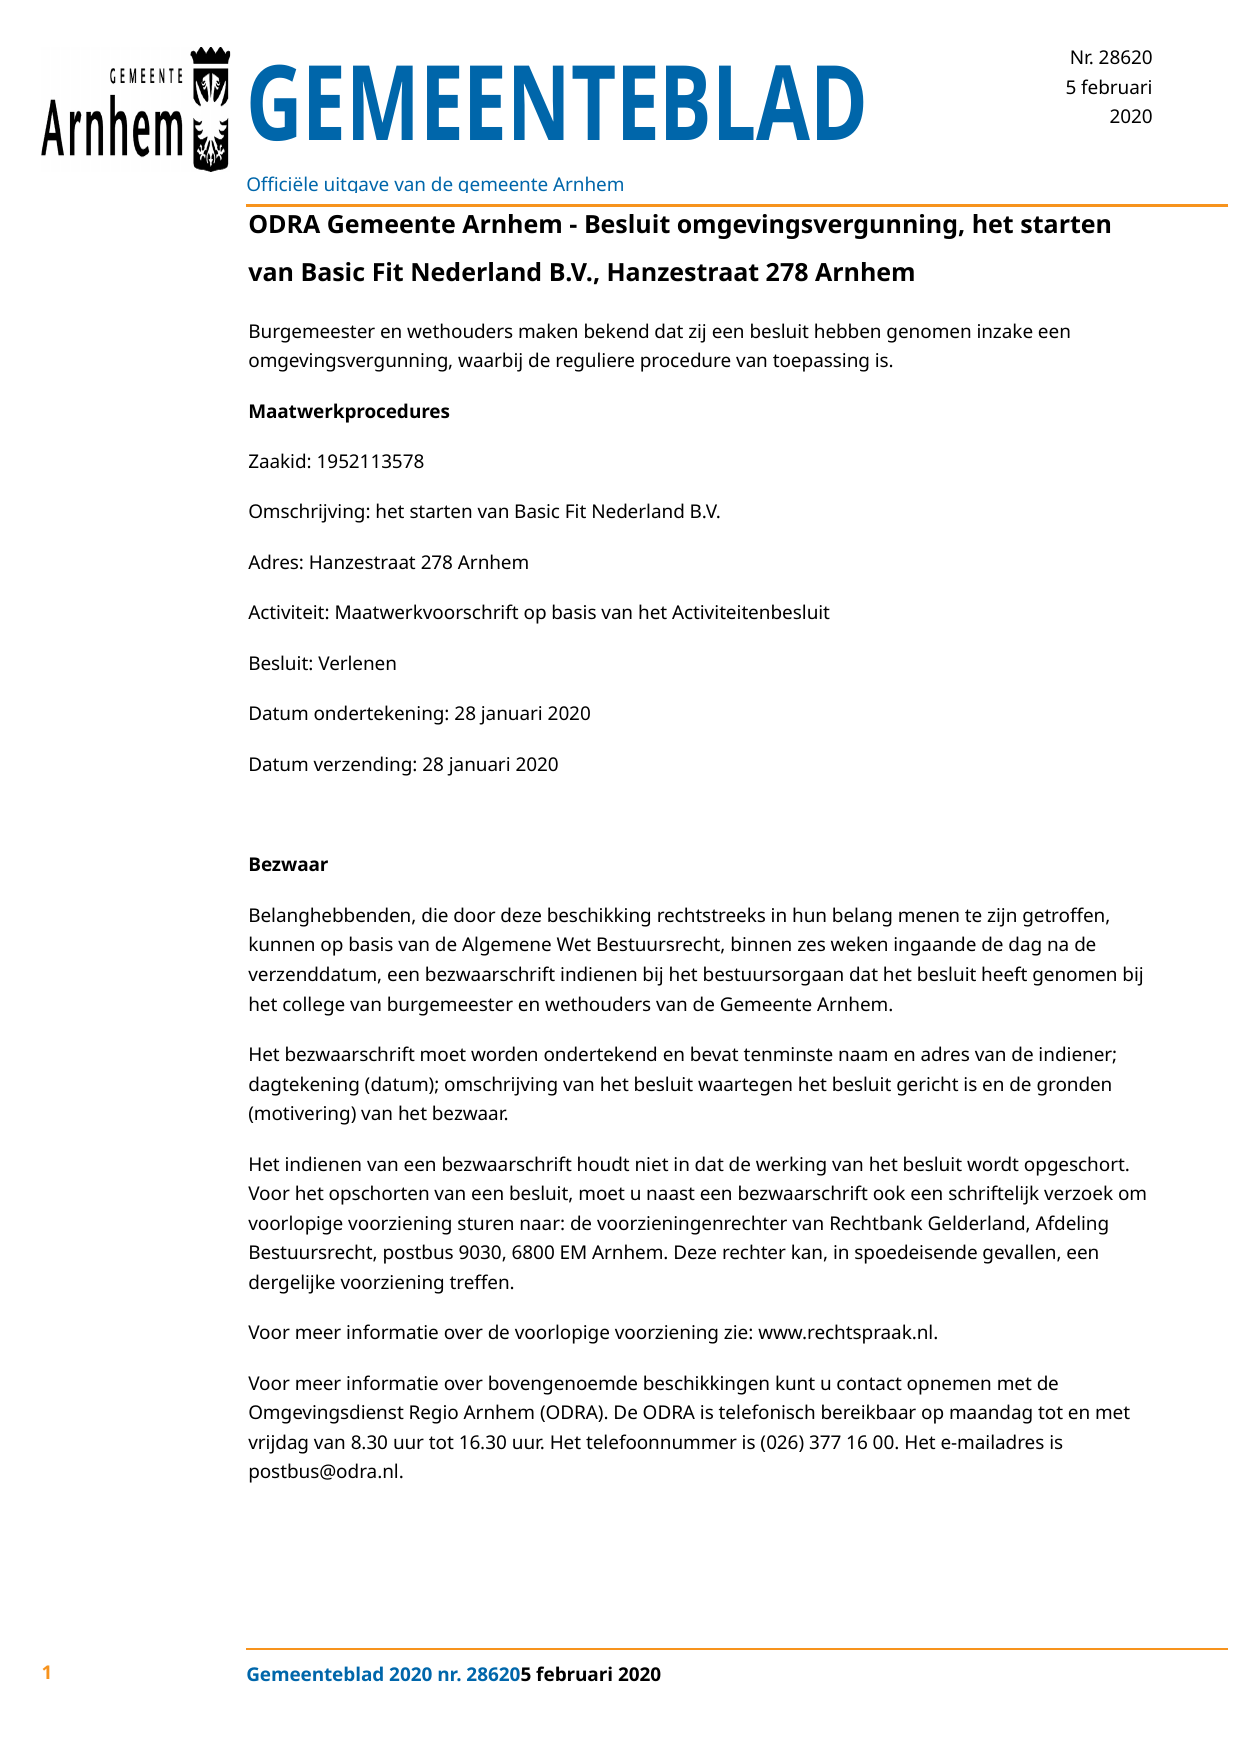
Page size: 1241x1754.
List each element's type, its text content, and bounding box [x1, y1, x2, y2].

text Datum ondertekening: 28 januari 2020 [248, 700, 1152, 726]
text Voor meer informatie over de voorlopige voorziening zie: www.rechtspraak.nl. [248, 1319, 1152, 1345]
text ODRA Gemeente Arnhem - Besluit omgevingsvergunning, het starten van Basic Fit Nederland B.V., Hanzestraat 278 Arnhem [248, 207, 1152, 288]
text Besluit: Verlenen [248, 650, 1152, 676]
picture [41, 47, 231, 172]
text Belanghebbenden, die door deze beschikking rechtstreeks in hun belang menen te zijn getroffen, kunnen op basis van de Algemene Wet Bestuursrecht, binnen zes weken ingaande de dag na de verzenddatum, een bezwaarschrift indienen bij het bestuursorgaan dat het besluit heeft genomen bij het college van burgemeester en wethouders van de Gemeente Arnhem. [248, 902, 1152, 1017]
text Omschrijving: het starten van Basic Fit Nederland B.V. [248, 499, 1152, 524]
text Datum verzending: 28 januari 2020 [248, 751, 1152, 777]
text Maatwerkprocedures [248, 398, 1152, 424]
text Activiteit: Maatwerkvoorschrift op basis van het Activiteitenbesluit [248, 599, 1152, 625]
text Burgemeester en wethouders maken bekend dat zij een besluit hebben genomen inzake een omgevingsvergunning, waarbij de reguliere procedure van toepassing is. [248, 318, 1152, 373]
text Voor meer informatie over bovengenoemde beschikkingen kunt u contact opnemen met de Omgevingsdienst Regio Arnhem (ODRA). De ODRA is telefonisch bereikbaar op maandag tot en met vrijdag van 8.30 uur tot 16.30 uur. Het telefoonnummer is (026) 377 16 00. Het e-mailadres is postbus@odra.nl. [248, 1370, 1152, 1484]
text Het indienen van een bezwaarschrift houdt niet in dat de werking van het besluit wordt opgeschort. Voor het opschorten van een besluit, moet u naast een bezwaarschrift ook een schriftelijk verzoek om voorlopige voorziening sturen naar: de voorzieningenrechter van Rechtbank Gelderland, Afdeling Bestuursrecht, postbus 9030, 6800 EM Arnhem. Deze rechter kan, in spoedeisende gevallen, een dergelijke voorziening treffen. [248, 1151, 1152, 1295]
text Bezwaar [248, 852, 1152, 877]
text Adres: Hanzestraat 278 Arnhem [248, 549, 1152, 575]
text Zaakid: 1952113578 [248, 448, 1152, 474]
text Het bezwaarschrift moet worden ondertekend en bevat tenminste naam en adres van de indiener; dagtekening (datum); omschrijving van het besluit waartegen het besluit gericht is en de gronden (motivering) van het bezwaar. [248, 1041, 1152, 1126]
